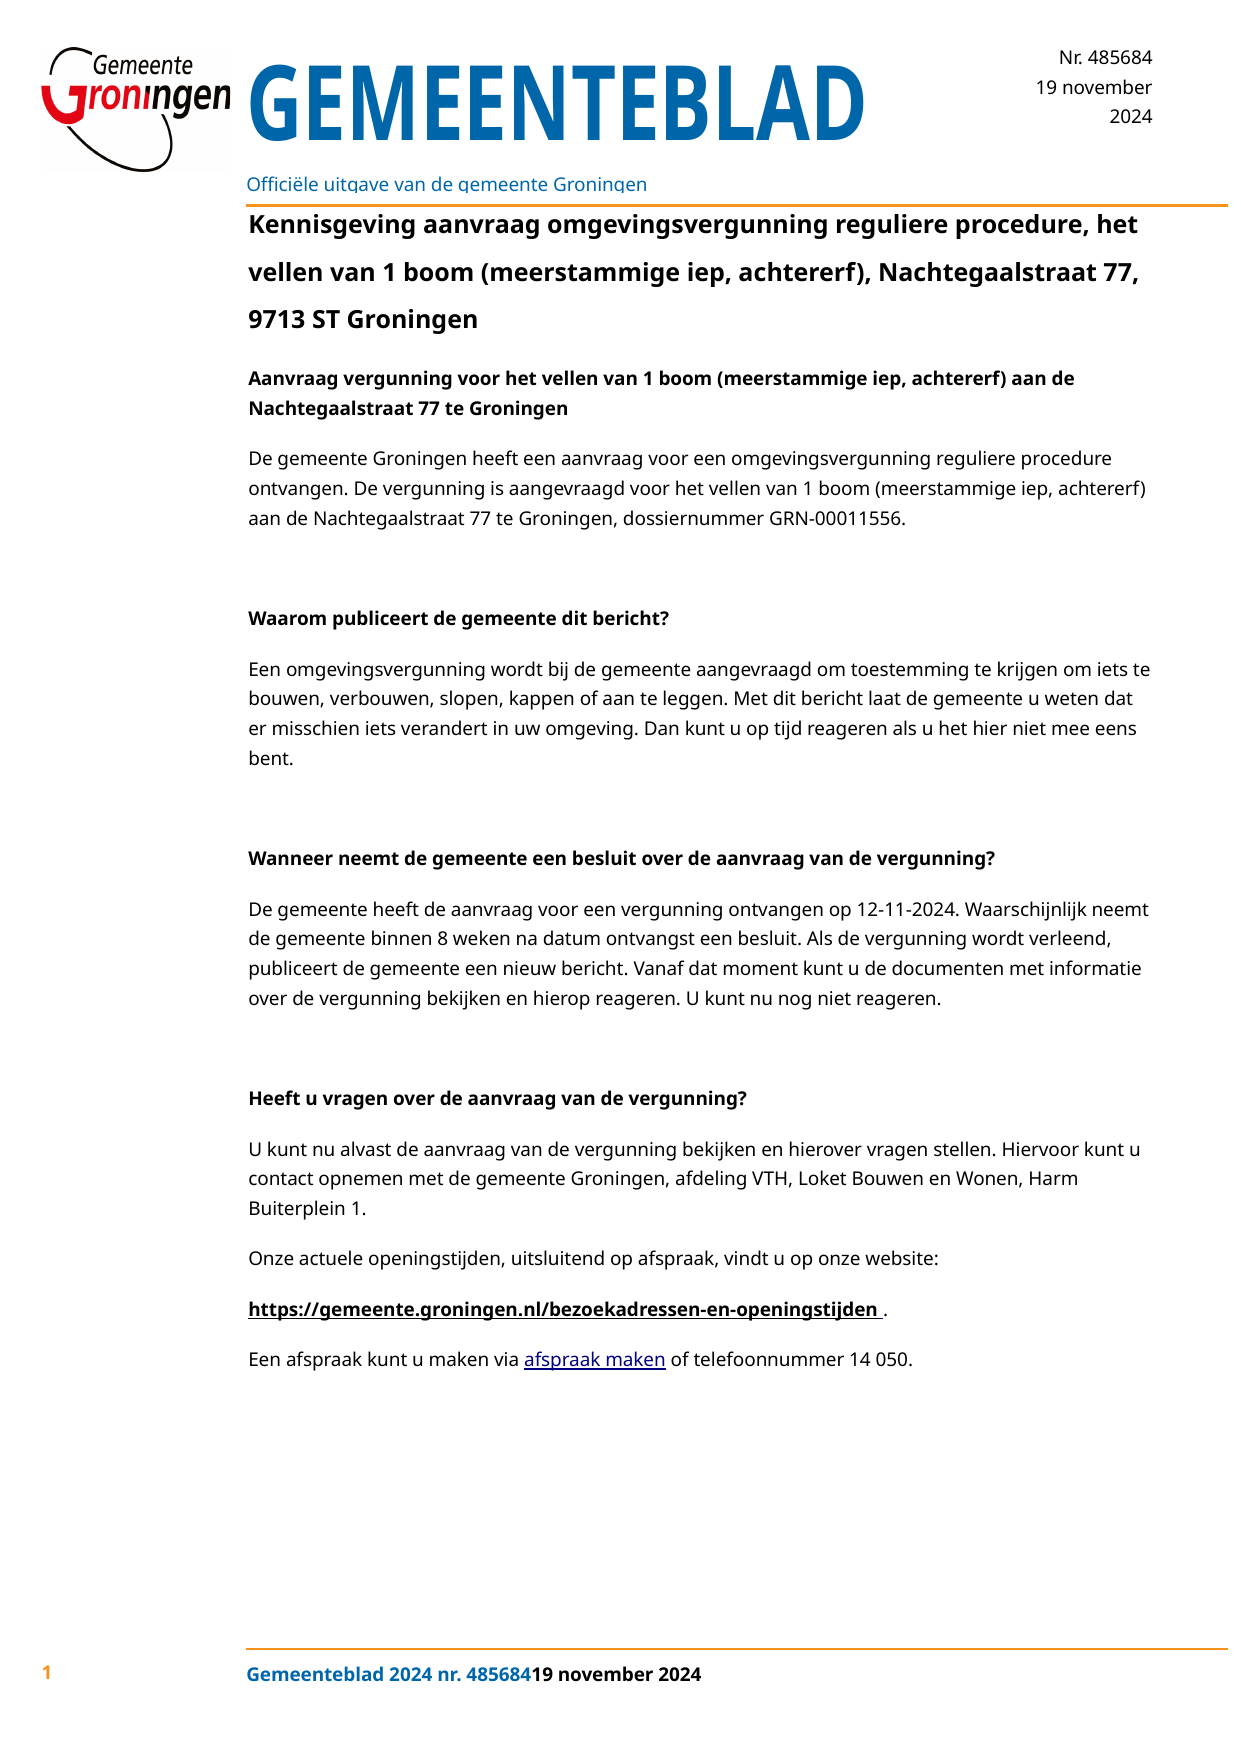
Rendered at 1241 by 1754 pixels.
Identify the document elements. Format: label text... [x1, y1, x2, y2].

text De gemeente heeft de aanvraag voor een vergunning ontvangen op 12-11-2024. Waarschijnlijk neemt de gemeente binnen 8 weken na datum ontvangst een besluit. Als de vergunning wordt verleend, publiceert de gemeente een nieuw bericht. Vanaf dat moment kunt u de documenten met informatie over de vergunning bekijken en hierop reageren. U kunt nu nog niet reageren. [248, 896, 1152, 1010]
text Waarom publiceert de gemeente dit bericht? [248, 606, 1152, 631]
text U kunt nu alvast de aanvraag van de vergunning bekijken en hierover vragen stellen. Hiervoor kunt u contact opnemen met de gemeente Groningen, afdeling VTH, Loket Bouwen en Wonen, Harm Buiterplein 1. [248, 1136, 1152, 1221]
text Een afspraak kunt u maken via afspraak maken of telefoonnummer 14 050. [248, 1346, 1152, 1372]
text Een omgevingsvergunning wordt bij de gemeente aangevraagd om toestemming te krijgen om iets te bouwen, verbouwen, slopen, kappen of aan te leggen. Met dit bericht laat de gemeente u weten dat er misschien iets verandert in uw omgeving. Dan kunt u op tijd reageren als u het hier niet mee eens bent. [248, 656, 1152, 770]
text Onze actuele openingstijden, uitsluitend op afspraak, vindt u op onze website: [248, 1246, 1152, 1271]
text Heeft u vragen over de aanvraag van de vergunning? [248, 1086, 1152, 1111]
text Aanvraag vergunning voor het vellen van 1 boom (meerstammige iep, achtererf) aan de Nachtegaalstraat 77 te Groningen [248, 366, 1152, 421]
picture [41, 47, 231, 172]
text https://gemeente.groningen.nl/bezoekadressen-en-openingstijden . [248, 1296, 1152, 1322]
text Kennisgeving aanvraag omgevingsvergunning reguliere procedure, het vellen van 1 boom (meerstammige iep, achtererf), Nachtegaalstraat 77, 9713 ST Groningen [248, 207, 1152, 336]
text De gemeente Groningen heeft een aanvraag voor een omgevingsvergunning reguliere procedure ontvangen. De vergunning is aangevraagd voor het vellen van 1 boom (meerstammige iep, achtererf) aan de Nachtegaalstraat 77 te Groningen, dossiernummer GRN-00011556. [248, 446, 1152, 530]
text Wanneer neemt de gemeente een besluit over de aanvraag van de vergunning? [248, 846, 1152, 871]
